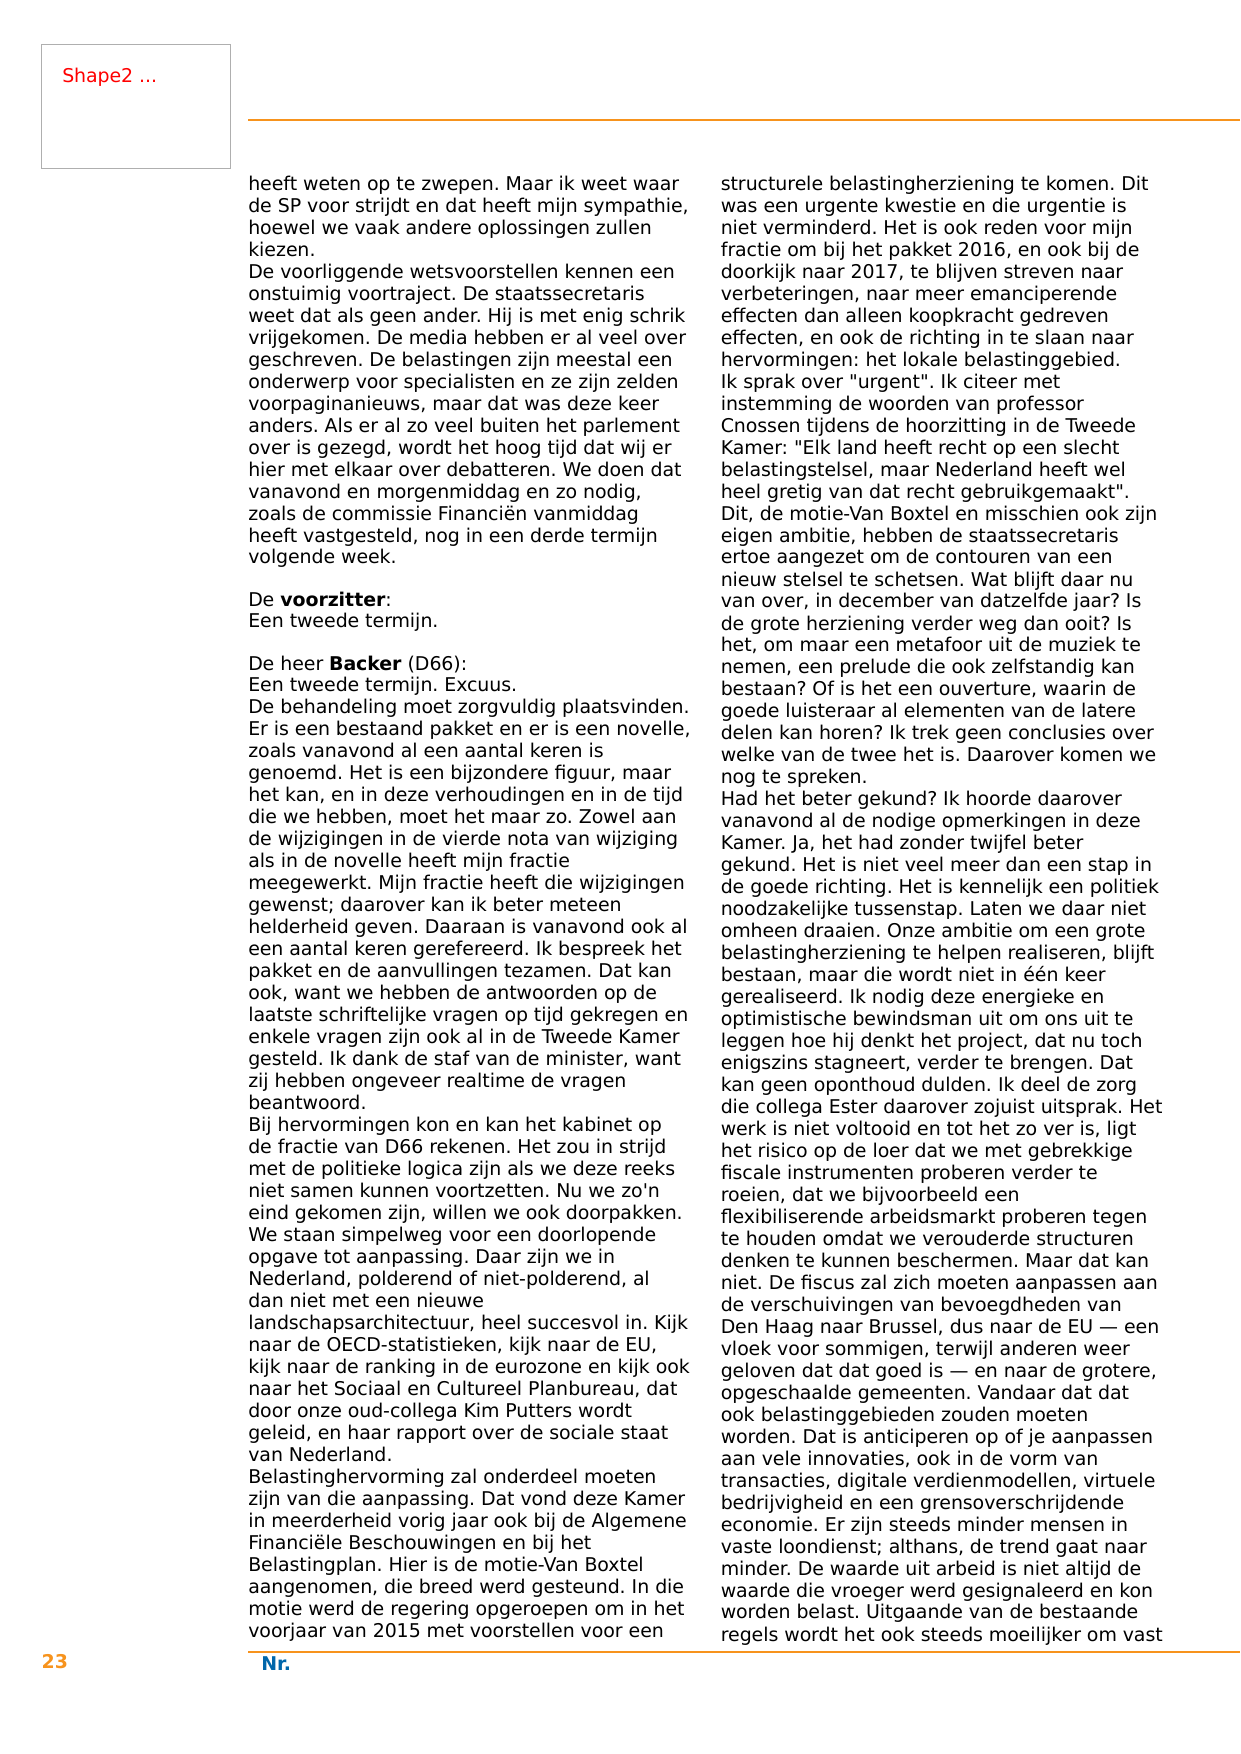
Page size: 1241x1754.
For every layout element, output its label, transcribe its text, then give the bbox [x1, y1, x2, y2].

text Een tweede termijn. [248, 610, 691, 632]
text De behandeling moet zorgvuldig plaatsvinden. Er is een bestaand pakket en er is een novelle, zoals vanavond al een aantal keren is genoemd. Het is een bijzondere figuur, maar het kan, en in deze verhoudingen en in de tijd die we hebben, moet het maar zo. Zowel aan de wijzigingen in de vierde nota van wijziging als in de novelle heeft mijn fractie meegewerkt. Mijn fractie heeft die wijzigingen gewenst; daarover kan ik beter meteen helderheid geven. Daaraan is vanavond ook al een aantal keren gerefereerd. Ik bespreek het pakket en de aanvullingen tezamen. Dat kan ook, want we hebben de antwoorden op de laatste schriftelijke vragen op tijd gekregen en enkele vragen zijn ook al in de Tweede Kamer gesteld. Ik dank de staf van de minister, want zij hebben ongeveer realtime de vragen beantwoord. [248, 696, 691, 1114]
text De voorliggende wetsvoorstellen kennen een onstuimig voortraject. De staatssecretaris weet dat als geen ander. Hij is met enig schrik vrijgekomen. De media hebben er al veel over geschreven. De belastingen zijn meestal een onderwerp voor specialisten en ze zijn zelden voorpaginanieuws, maar dat was deze keer anders. Als er al zo veel buiten het parlement over is gezegd, wordt het hoog tijd dat wij er hier met elkaar over debatteren. We doen dat vanavond en morgenmiddag en zo nodig, zoals de commissie Financiën vanmiddag heeft vastgesteld, nog in een derde termijn volgende week. [248, 261, 691, 568]
text Belastinghervorming zal onderdeel moeten zijn van die aanpassing. Dat vond deze Kamer in meerderheid vorig jaar ook bij de Algemene Financiële Beschouwingen en bij het Belastingplan. Hier is de motie-Van Boxtel aangenomen, die breed werd gesteund. In die motie werd de regering opgeroepen om in het voorjaar van 2015 met voorstellen voor een [248, 1466, 691, 1641]
text heeft weten op te zwepen. Maar ik weet waar de SP voor strijdt en dat heeft mijn sympathie, hoewel we vaak andere oplossingen zullen kiezen. [248, 173, 691, 261]
text structurele belastingherziening te komen. Dit was een urgente kwestie en die urgentie is niet verminderd. Het is ook reden voor mijn fractie om bij het pakket 2016, en ook bij de doorkijk naar 2017, te blijven streven naar verbeteringen, naar meer emanciperende effecten dan alleen koopkracht gedreven effecten, en ook de richting in te slaan naar hervormingen: het lokale belastinggebied. [721, 173, 1163, 371]
text De voorzitter: [248, 588, 691, 610]
text Had het beter gekund? Ik hoorde daarover vanavond al de nodige opmerkingen in deze Kamer. Ja, het had zonder twijfel beter gekund. Het is niet veel meer dan een stap in de goede richting. Het is kennelijk een politiek noodzakelijke tussenstap. Laten we daar niet omheen draaien. Onze ambitie om een grote belastingherziening te helpen realiseren, blijft bestaan, maar die wordt niet in één keer gerealiseerd. Ik nodig deze energieke en optimistische bewindsman uit om ons uit te leggen hoe hij denkt het project, dat nu toch enigszins stagneert, verder te brengen. Dat kan geen oponthoud dulden. Ik deel de zorg die collega Ester daarover zojuist uitsprak. Het werk is niet voltooid en tot het zo ver is, ligt het risico op de loer dat we met gebrekkige fiscale instrumenten proberen verder te roeien, dat we bijvoorbeeld een flexibiliserende arbeidsmarkt proberen tegen te houden omdat we verouderde structuren denken te kunnen beschermen. Maar dat kan niet. De fiscus zal zich moeten aanpassen aan de verschuivingen van bevoegdheden van Den Haag naar Brussel, dus naar de EU — een vloek voor sommigen, terwijl anderen weer geloven dat dat goed is — en naar de grotere, opgeschaalde gemeenten. Vandaar dat dat ook belastinggebieden zouden moeten worden. Dat is anticiperen op of je aanpassen aan vele innovaties, ook in de vorm van transacties, digitale verdienmodellen, virtuele bedrijvigheid en een grensoverschrijdende economie. Er zijn steeds minder mensen in vaste loondienst; althans, de trend gaat naar minder. De waarde uit arbeid is niet altijd de waarde die vroeger werd gesignaleerd en kon worden belast. Uitgaande van de bestaande regels wordt het ook steeds moeilijker om vast [721, 788, 1163, 1645]
text Bij hervormingen kon en kan het kabinet op de fractie van D66 rekenen. Het zou in strijd met de politieke logica zijn als we deze reeks niet samen kunnen voortzetten. Nu we zo'n eind gekomen zijn, willen we ook doorpakken. We staan simpelweg voor een doorlopende opgave tot aanpassing. Daar zijn we in Nederland, polderend of niet-polderend, al dan niet met een nieuwe landschapsarchitectuur, heel succesvol in. Kijk naar de OECD-statistieken, kijk naar de EU, kijk naar de ranking in de eurozone en kijk ook naar het Sociaal en Cultureel Planbureau, dat door onze oud-collega Kim Putters wordt geleid, en haar rapport over de sociale staat van Nederland. [248, 1114, 691, 1466]
text Een tweede termijn. Excuus. [248, 674, 691, 696]
text De heer Backer (D66): [248, 652, 691, 674]
text Ik sprak over "urgent". Ik citeer met instemming de woorden van professor Cnossen tijdens de hoorzitting in de Tweede Kamer: "Elk land heeft recht op een slecht belastingstelsel, maar Nederland heeft wel heel gretig van dat recht gebruikgemaakt". Dit, de motie-Van Boxtel en misschien ook zijn eigen ambitie, hebben de staatssecretaris ertoe aangezet om de contouren van een nieuw stelsel te schetsen. Wat blijft daar nu van over, in december van datzelfde jaar? Is de grote herziening verder weg dan ooit? Is het, om maar een metafoor uit de muziek te nemen, een prelude die ook zelfstandig kan bestaan? Of is het een ouverture, waarin de goede luisteraar al elementen van de latere delen kan horen? Ik trek geen conclusies over welke van de twee het is. Daarover komen we nog te spreken. [721, 371, 1163, 788]
